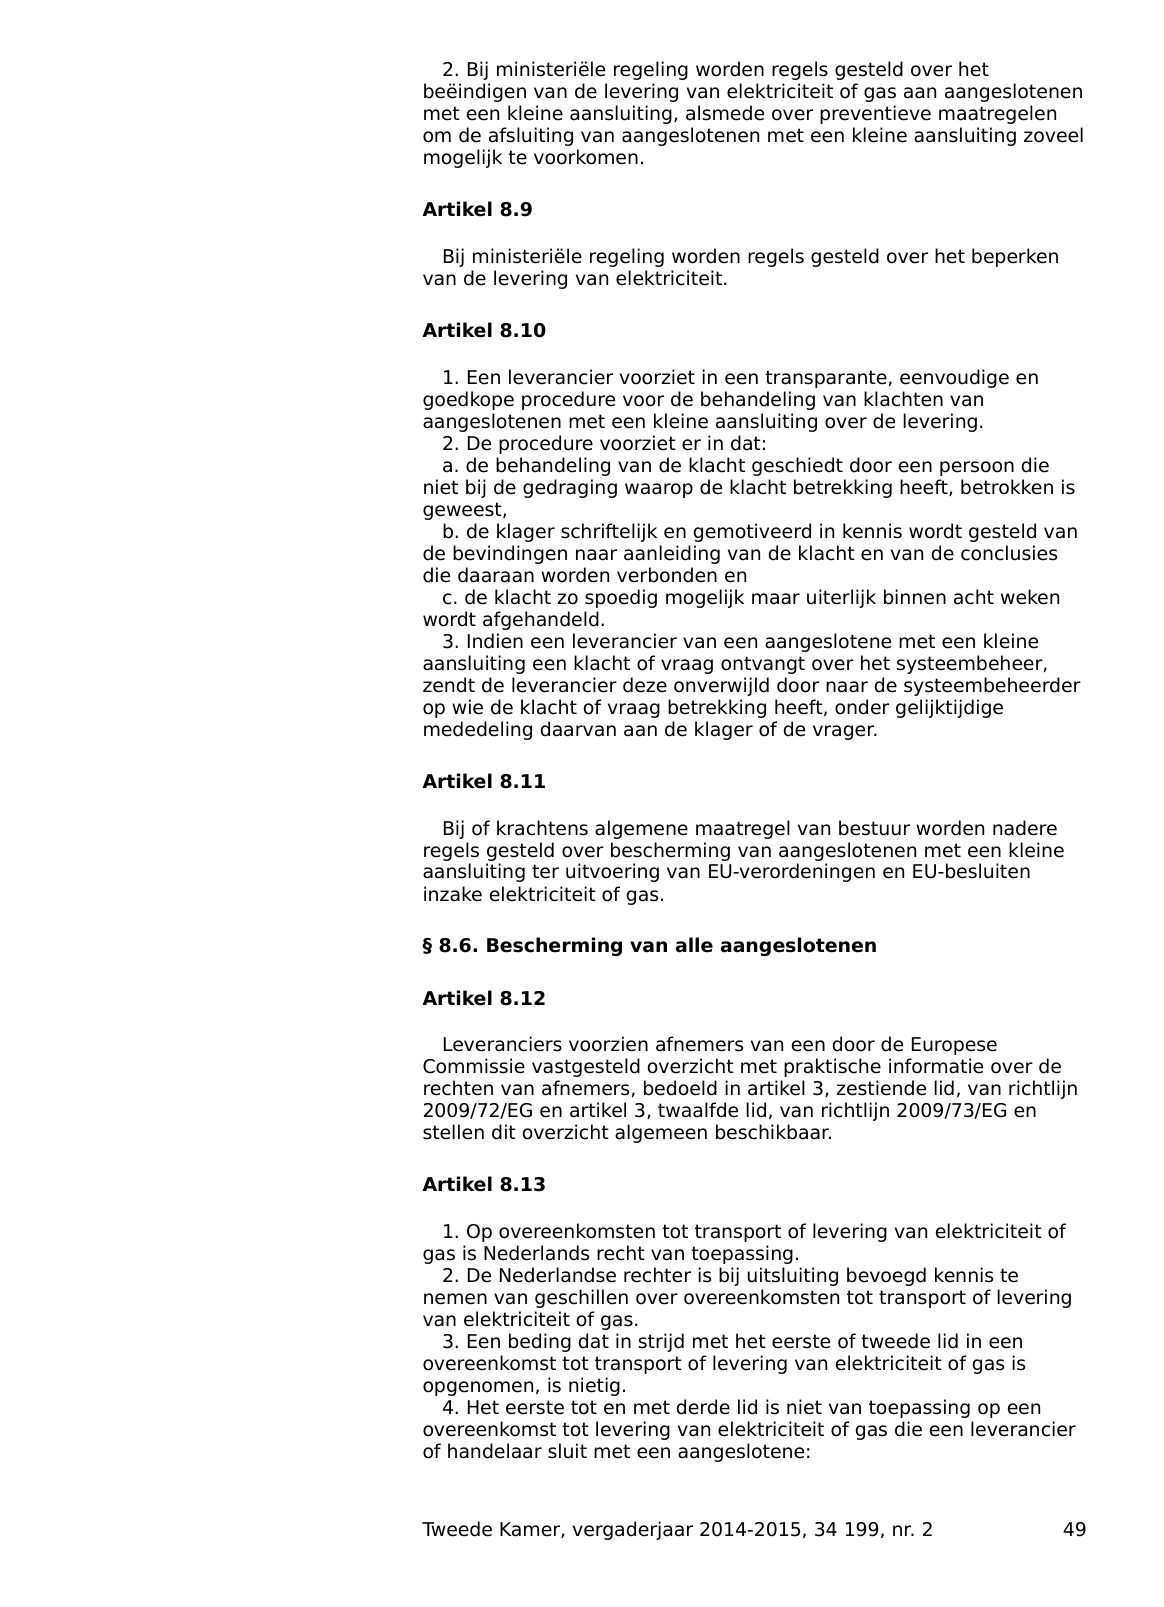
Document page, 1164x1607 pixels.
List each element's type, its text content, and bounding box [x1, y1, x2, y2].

text 2. De Nederlandse rechter is bij uitsluiting bevoegd kennis te nemen van geschillen over overeenkomsten tot transport of levering van elektriciteit of gas. [422, 1265, 1087, 1331]
text 2. Bij ministeriële regeling worden regels gesteld over het beëindigen van de levering van elektriciteit of gas aan aangeslotenen met een kleine aansluiting, alsmede over preventieve maatregelen om de afsluiting van aangeslotenen met een kleine aansluiting zoveel mogelijk te voorkomen. [422, 59, 1087, 169]
text 1. Een leverancier voorziet in een transparante, eenvoudige en goedkope procedure voor de behandeling van klachten van aangeslotenen met een kleine aansluiting over de levering. [422, 367, 1087, 433]
text Bij ministeriële regeling worden regels gesteld over het beperken van de levering van elektriciteit. [422, 246, 1087, 290]
text b. de klager schriftelijk en gemotiveerd in kennis wordt gesteld van de bevindingen naar aanleiding van de klacht en van de conclusies die daaraan worden verbonden en [422, 521, 1087, 587]
subtitle Artikel 8.12 [422, 987, 1087, 1009]
text 3. Een beding dat in strijd met het eerste of tweede lid in een overeenkomst tot transport of levering van elektriciteit of gas is opgenomen, is nietig. [422, 1331, 1087, 1397]
text Bij of krachtens algemene maatregel van bestuur worden nadere regels gesteld over bescherming van aangeslotenen met een kleine aansluiting ter uitvoering van EU-verordeningen en EU-besluiten inzake elektriciteit of gas. [422, 817, 1087, 905]
text 3. Indien een leverancier van een aangeslotene met een kleine aansluiting een klacht of vraag ontvangt over het systeembeheer, zendt de leverancier deze onverwijld door naar de systeembeheerder op wie de klacht of vraag betrekking heeft, onder gelijktijdige mededeling daarvan aan de klager of de vrager. [422, 631, 1087, 741]
text 1. Op overeenkomsten tot transport of levering van elektriciteit of gas is Nederlands recht van toepassing. [422, 1221, 1087, 1265]
text a. de behandeling van de klacht geschiedt door een persoon die niet bij de gedraging waarop de klacht betrekking heeft, betrokken is geweest, [422, 455, 1087, 521]
subtitle § 8.6. Bescherming van alle aangeslotenen [422, 935, 1087, 957]
subtitle Artikel 8.11 [422, 771, 1087, 792]
text 2. De procedure voorziet er in dat: [422, 433, 1087, 455]
text 4. Het eerste tot en met derde lid is niet van toepassing op een overeenkomst tot levering van elektriciteit of gas die een leverancier of handelaar sluit met een aangeslotene: [422, 1397, 1087, 1463]
subtitle Artikel 8.9 [422, 199, 1087, 221]
text Leveranciers voorzien afnemers van een door de Europese Commissie vastgesteld overzicht met praktische informatie over de rechten van afnemers, bedoeld in artikel 3, zestiende lid, van richtlijn 2009/72/EG en artikel 3, twaalfde lid, van richtlijn 2009/73/EG en stellen dit overzicht algemeen beschikbaar. [422, 1034, 1087, 1144]
text c. de klacht zo spoedig mogelijk maar uiterlijk binnen acht weken wordt afgehandeld. [422, 587, 1087, 631]
subtitle Artikel 8.10 [422, 320, 1087, 342]
subtitle Artikel 8.13 [422, 1174, 1087, 1196]
